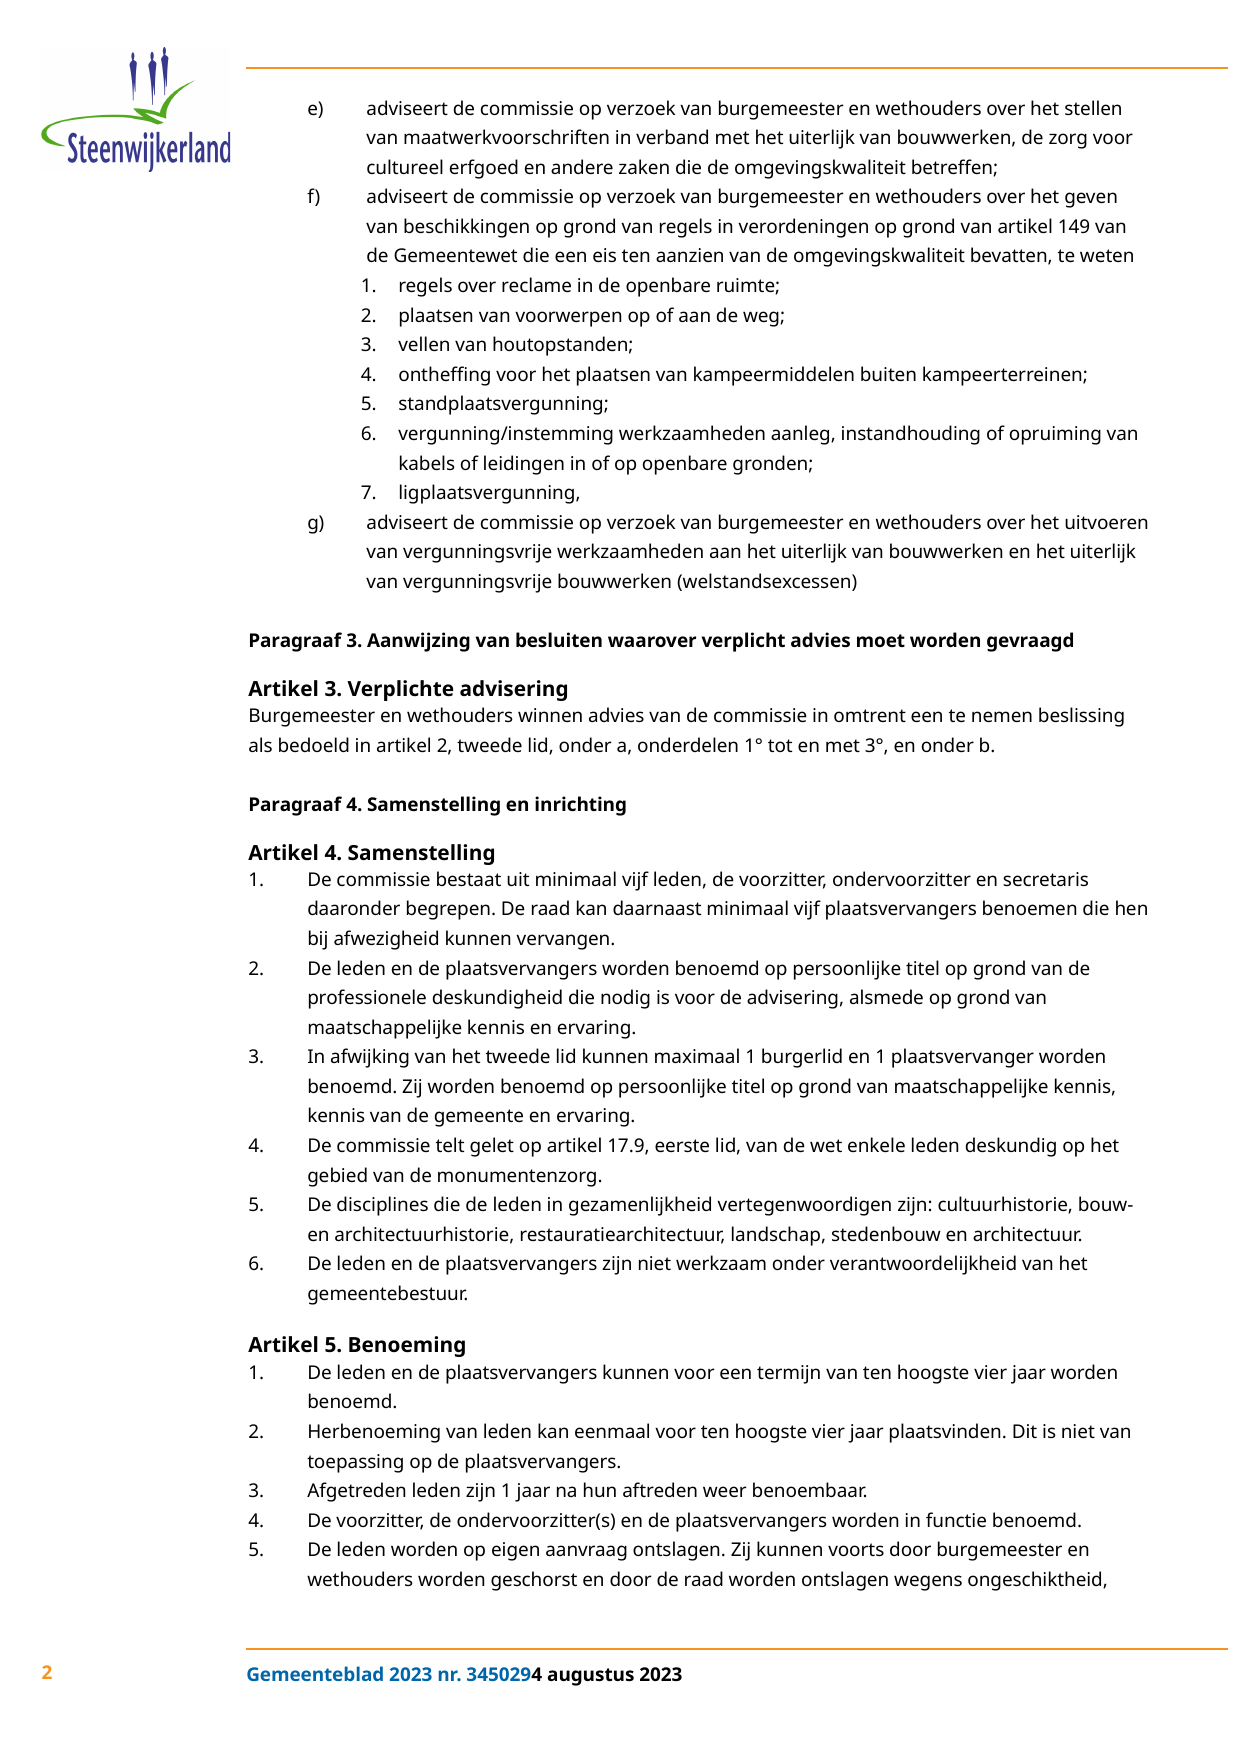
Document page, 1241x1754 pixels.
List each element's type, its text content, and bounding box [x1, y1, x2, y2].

list In afwijking van het tweede lid kunnen maximaal 1 burgerlid en 1 plaatsvervanger worden benoemd. Zij worden benoemd op persoonlijke titel op grond van maatschappelijke kennis, kennis van de gemeente en ervaring. [248, 1043, 1152, 1128]
list ligplaatsvergunning, [361, 479, 1152, 505]
text Artikel 5. Benoeming [248, 1331, 1152, 1359]
list adviseert de commissie op verzoek van burgemeester en wethouders over het geven van beschikkingen op grond van regels in verordeningen op grond van artikel 149 van de Gemeentewet die een eis ten aanzien van de omgevingskwaliteit bevatten, te weten [307, 183, 1152, 268]
list Afgetreden leden zijn 1 jaar na hun aftreden weer benoembaar. [248, 1477, 1152, 1503]
list De voorzitter, de ondervoorzitter(s) en de plaatsvervangers worden in functie benoemd. [248, 1507, 1152, 1533]
list Herbenoeming van leden kan eenmaal voor ten hoogste vier jaar plaatsvinden. Dit is niet van toepassing op de plaatsvervangers. [248, 1418, 1152, 1473]
list standplaatsvergunning; [361, 391, 1152, 416]
list adviseert de commissie op verzoek van burgemeester en wethouders over het uitvoeren van vergunningsvrije werkzaamheden aan het uiterlijk van bouwwerken en het uiterlijk van vergunningsvrije bouwwerken (welstandsexcessen) [307, 509, 1152, 594]
list De leden worden op eigen aanvraag ontslagen. Zij kunnen voorts door burgemeester en wethouders worden geschorst en door de raad worden ontslagen wegens ongeschiktheid, [248, 1537, 1152, 1592]
list regels over reclame in de openbare ruimte; [361, 272, 1152, 298]
list De leden en de plaatsvervangers kunnen voor een termijn van ten hoogste vier jaar worden benoemd. [248, 1359, 1152, 1414]
text Artikel 4. Samenstelling [248, 838, 1152, 866]
text Paragraaf 3. Aanwijzing van besluiten waarover verplicht advies moet worden gevraagd [248, 627, 1152, 653]
list De disciplines die de leden in gezamenlijkheid vertegenwoordigen zijn: cultuurhistorie, bouw- en architectuurhistorie, restauratiearchitectuur, landschap, stedenbouw en architectuur. [248, 1191, 1152, 1247]
list De commissie telt gelet op artikel 17.9, eerste lid, van de wet enkele leden deskundig op het gebied van de monumentenzorg. [248, 1132, 1152, 1188]
list plaatsen van voorwerpen op of aan de weg; [361, 302, 1152, 328]
list De leden en de plaatsvervangers zijn niet werkzaam onder verantwoordelijkheid van het gemeentebestuur. [248, 1251, 1152, 1306]
list De commissie bestaat uit minimaal vijf leden, de voorzitter, ondervoorzitter en secretaris daaronder begrepen. De raad kan daarnaast minimaal vijf plaatsvervangers benoemen die hen bij afwezigheid kunnen vervangen. [248, 866, 1152, 951]
picture [41, 47, 231, 172]
list vellen van houtopstanden; [361, 331, 1152, 357]
text Paragraaf 4. Samenstelling en inrichting [248, 791, 1152, 817]
list De leden en de plaatsvervangers worden benoemd op persoonlijke titel op grond van de professionele deskundigheid die nodig is voor de advisering, alsmede op grond van maatschappelijke kennis en ervaring. [248, 955, 1152, 1040]
text Burgemeester en wethouders winnen advies van de commissie in omtrent een te nemen beslissing als bedoeld in artikel 2, tweede lid, onder a, onderdelen 1° tot en met 3°, en onder b. [248, 702, 1152, 758]
text Artikel 3. Verplichte advisering [248, 674, 1152, 702]
list ontheffing voor het plaatsen van kampeermiddelen buiten kampeerterreinen; [361, 361, 1152, 387]
list adviseert de commissie op verzoek van burgemeester en wethouders over het stellen van maatwerkvoorschriften in verband met het uiterlijk van bouwwerken, de zorg voor cultureel erfgoed en andere zaken die de omgevingskwaliteit betreffen; [307, 95, 1152, 180]
list vergunning/instemming werkzaamheden aanleg, instandhouding of opruiming van kabels of leidingen in of op openbare gronden; [361, 420, 1152, 476]
